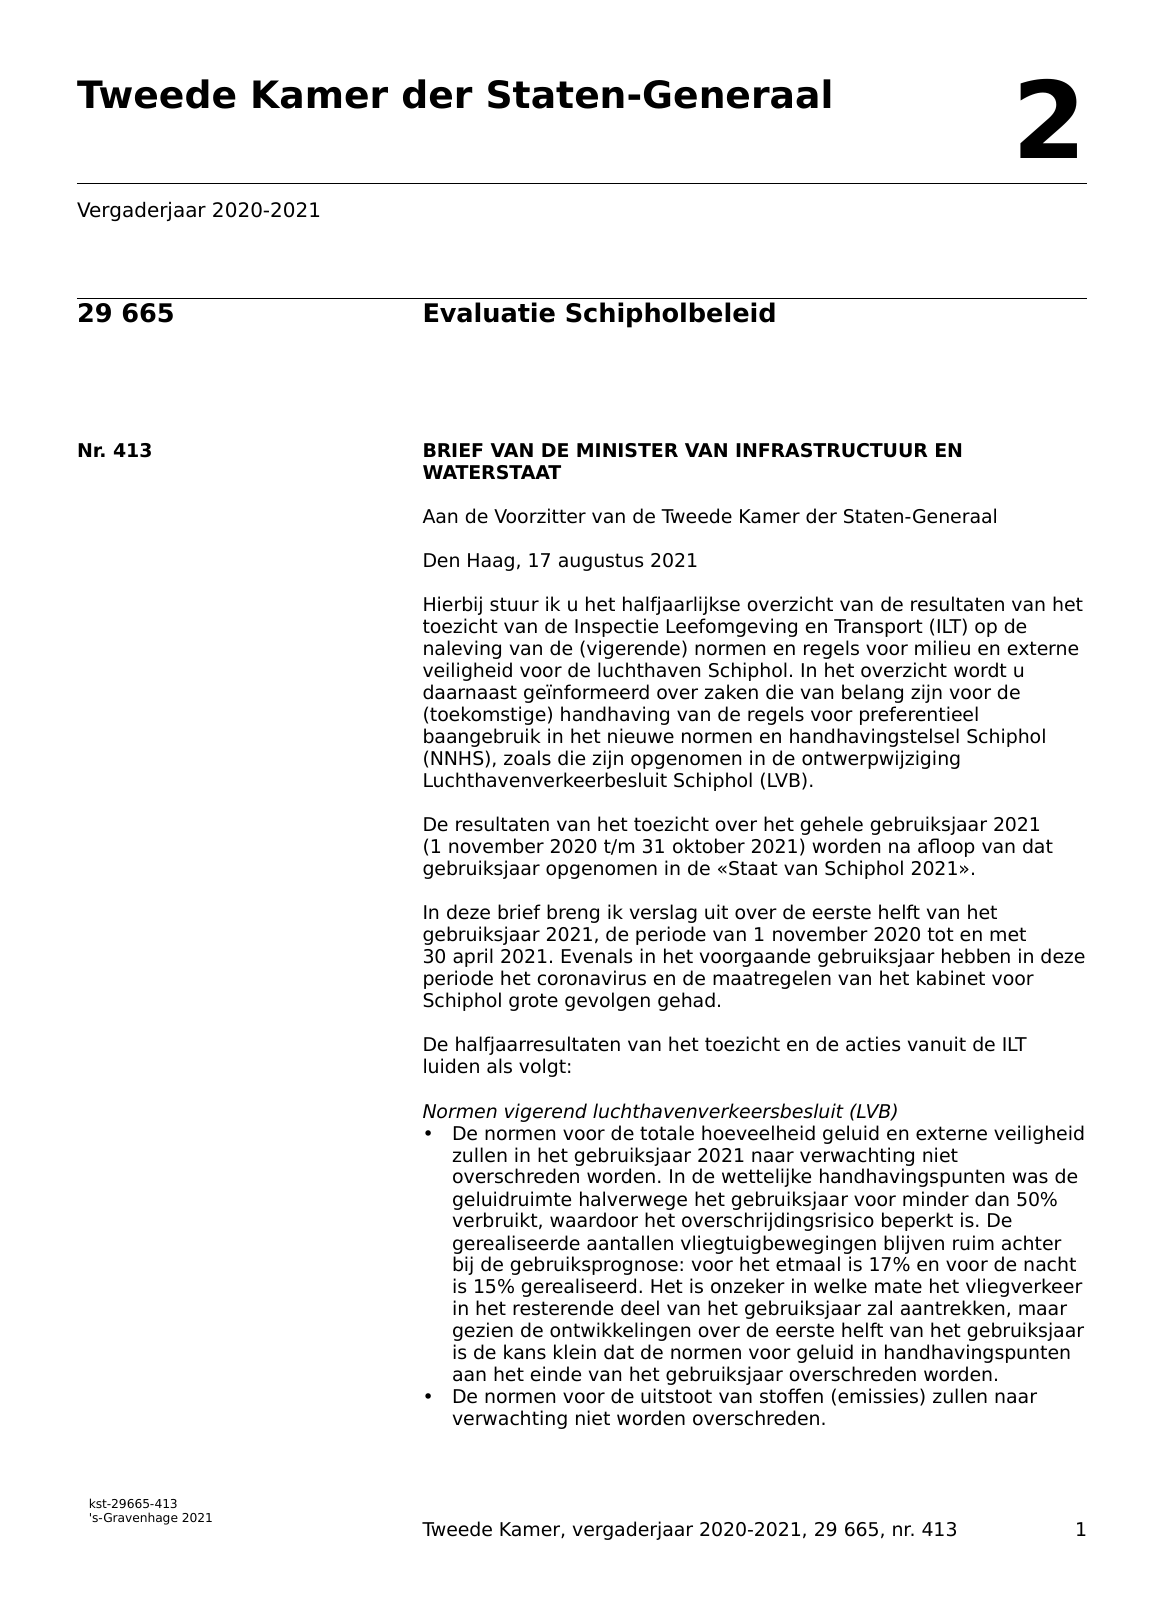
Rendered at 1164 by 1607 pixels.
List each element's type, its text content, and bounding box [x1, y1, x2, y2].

subtitle Normen vigerend luchthavenverkeersbesluit (LVB) [422, 1101, 1087, 1122]
table_cell Vergaderjaar 2020-2021 [77, 184, 1087, 298]
subtitle Nr. 413 BRIEF VAN DE MINISTER VAN INFRASTRUCTUUR EN WATERSTAAT [77, 440, 1087, 484]
text De resultaten van het toezicht over het gehele gebruiksjaar 2021 (1 november 2020 t/m 31 oktober 2021) worden na afloop van dat gebruiksjaar opgenomen in de «Staat van Schiphol 2021». [422, 814, 1087, 880]
text In deze brief breng ik verslag uit over de eerste helft van het gebruiksjaar 2021, de periode van 1 november 2020 tot en met 30 april 2021. Evenals in het voorgaande gebruiksjaar hebben in deze periode het coronavirus en de maatregelen van het kabinet voor Schiphol grote gevolgen gehad. [422, 902, 1087, 1012]
text Den Haag, 17 augustus 2021 [422, 550, 1087, 572]
subtitle 29 665 Evaluatie Schipholbeleid [77, 299, 1087, 329]
text kst-29665-413 [88, 1497, 323, 1511]
text Aan de Voorzitter van de Tweede Kamer der Staten-Generaal [422, 506, 1087, 528]
text • De normen voor de uitstoot van stoffen (emissies) zullen naar verwachting niet worden overschreden. [422, 1386, 1087, 1430]
text Hierbij stuur ik u het halfjaarlijkse overzicht van de resultaten van het toezicht van de Inspectie Leefomgeving en Transport (ILT) op de naleving van de (vigerende) normen en regels voor milieu en externe veiligheid voor de luchthaven Schiphol. In het overzicht wordt u daarnaast geïnformeerd over zaken die van belang zijn voor de (toekomstige) handhaving van de regels voor preferentieel baangebruik in het nieuwe normen en handhavingstelsel Schiphol (NNHS), zoals die zijn opgenomen in de ontwerpwijziging Luchthavenverkeerbesluit Schiphol (LVB). [422, 594, 1087, 792]
table_header 2 [886, 59, 1087, 183]
table_header Tweede Kamer der Staten-Generaal [77, 59, 886, 183]
text • De normen voor de totale hoeveelheid geluid en externe veiligheid zullen in het gebruiksjaar 2021 naar verwachting niet overschreden worden. In de wettelijke handhavingspunten was de geluidruimte halverwege het gebruiksjaar voor minder dan 50% verbruikt, waardoor het overschrijdingsrisico beperkt is. De gerealiseerde aantallen vliegtuigbewegingen blijven ruim achter bij de gebruiksprognose: voor het etmaal is 17% en voor de nacht is 15% gerealiseerd. Het is onzeker in welke mate het vliegverkeer in het resterende deel van het gebruiksjaar zal aantrekken, maar gezien de ontwikkelingen over de eerste helft van het gebruiksjaar is de kans klein dat de normen voor geluid in handhavingspunten aan het einde van het gebruiksjaar overschreden worden. [422, 1122, 1087, 1386]
text De halfjaarresultaten van het toezicht en de acties vanuit de ILT luiden als volgt: [422, 1034, 1087, 1078]
text 's-Gravenhage 2021 [88, 1511, 323, 1525]
